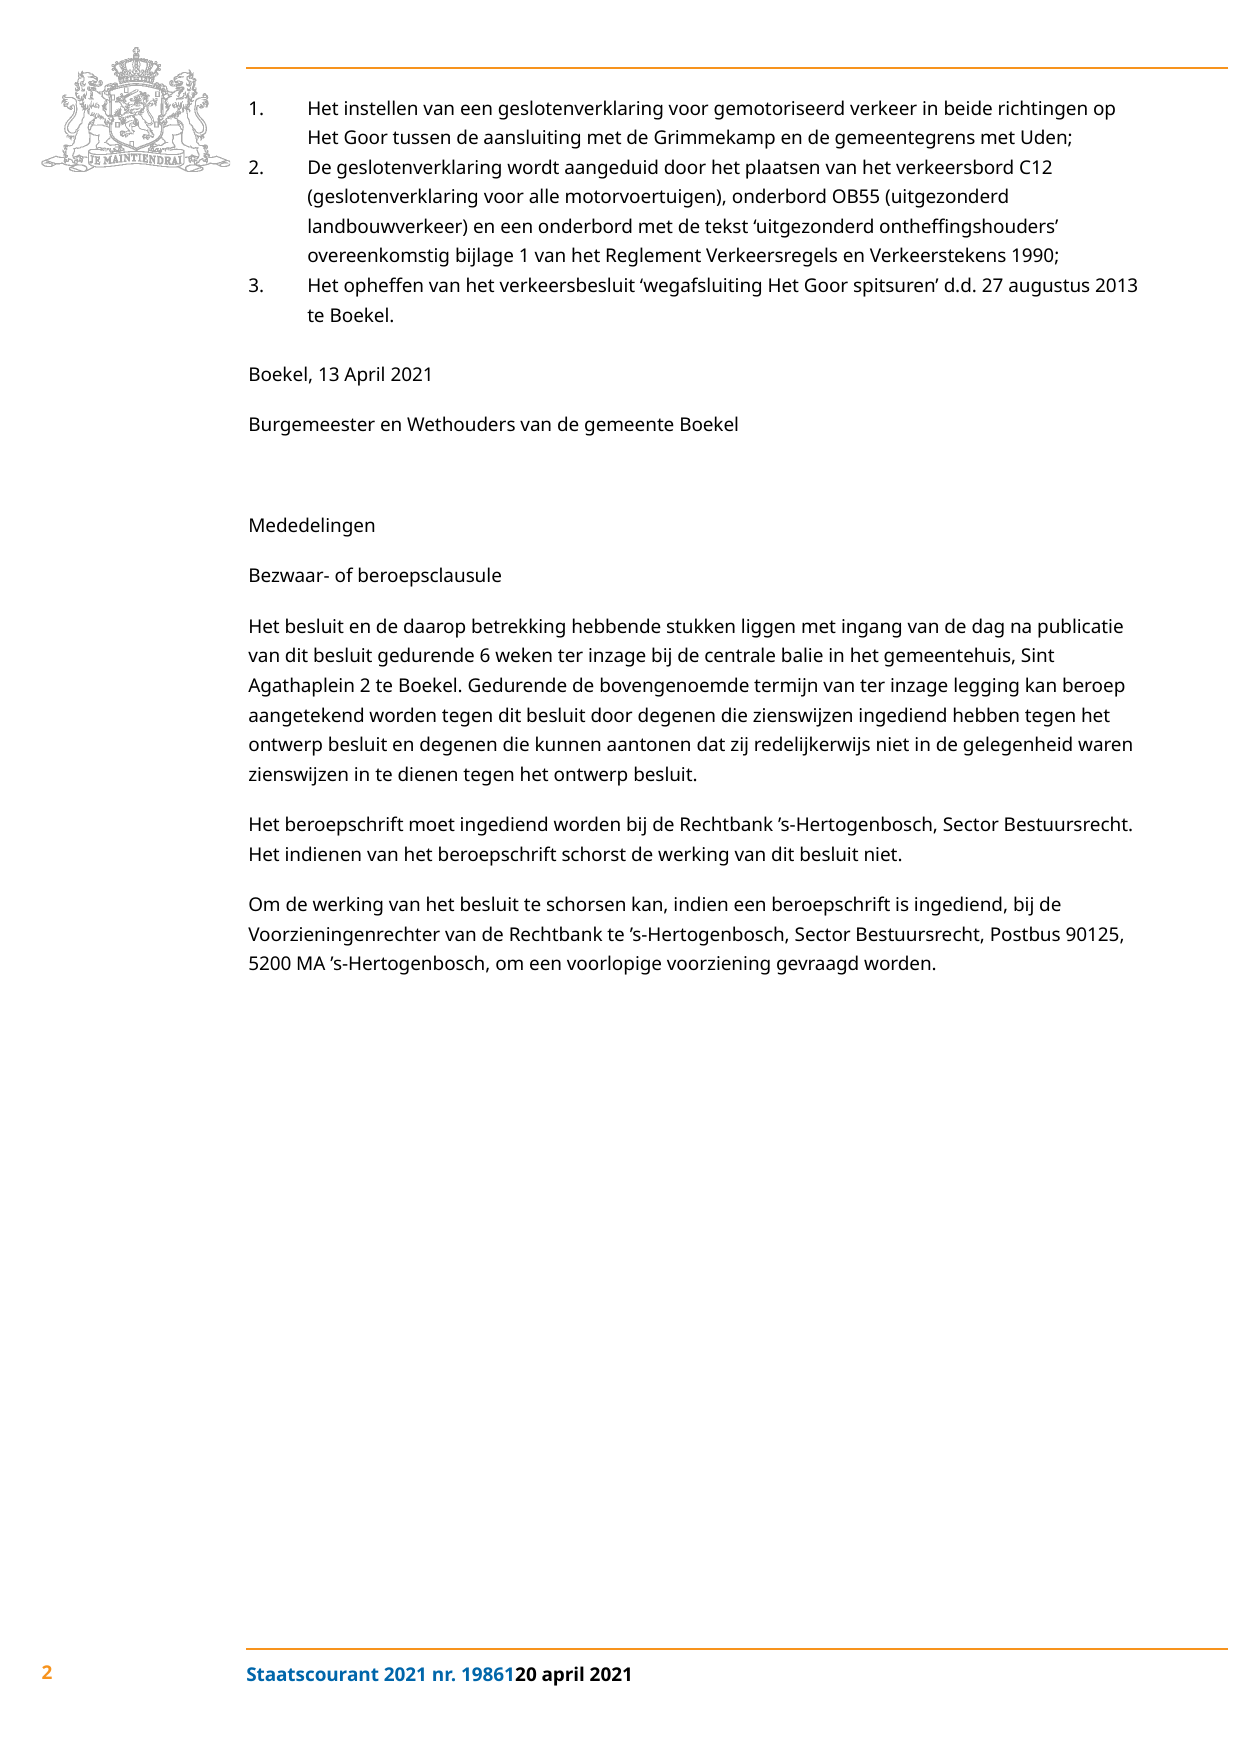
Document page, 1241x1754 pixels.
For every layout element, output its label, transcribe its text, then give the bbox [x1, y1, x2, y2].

text Burgemeester en Wethouders van de gemeente Boekel [248, 411, 1152, 437]
text Mededelingen [248, 512, 1152, 538]
list Het instellen van een geslotenverklaring voor gemotoriseerd verkeer in beide richtingen op Het Goor tussen de aansluiting met de Grimmekamp en de gemeentegrens met Uden; [248, 95, 1152, 150]
text Bezwaar- of beroepsclausule [248, 563, 1152, 588]
picture [41, 47, 231, 172]
text Boekel, 13 April 2021 [248, 361, 1152, 387]
text Om de werking van het besluit te schorsen kan, indien een beroepschrift is ingediend, bij de Voorzieningenrechter van de Rechtbank te ’s-Hertogenbosch, Sector Bestuursrecht, Postbus 90125, 5200 MA ’s-Hertogenbosch, om een voorlopige voorziening gevraagd worden. [248, 891, 1152, 976]
list De geslotenverklaring wordt aangeduid door het plaatsen van het verkeersbord C12 (geslotenverklaring voor alle motorvoertuigen), onderbord OB55 (uitgezonderd landbouwverkeer) en een onderbord met de tekst ‘uitgezonderd ontheffingshouders’ overeenkomstig bijlage 1 van het Reglement Verkeersregels en Verkeerstekens 1990; [248, 154, 1152, 268]
text Het beroepschrift moet ingediend worden bij de Rechtbank ’s-Hertogenbosch, Sector Bestuursrecht. Het indienen van het beroepschrift schorst de werking van dit besluit niet. [248, 811, 1152, 867]
text Het besluit en de daarop betrekking hebbende stukken liggen met ingang van de dag na publicatie van dit besluit gedurende 6 weken ter inzage bij de centrale balie in het gemeentehuis, Sint Agathaplein 2 te Boekel. Gedurende de bovengenoemde termijn van ter inzage legging kan beroep aangetekend worden tegen dit besluit door degenen die zienswijzen ingediend hebben tegen het ontwerp besluit en degenen die kunnen aantonen dat zij redelijkerwijs niet in de gelegenheid waren zienswijzen in te dienen tegen het ontwerp besluit. [248, 613, 1152, 787]
list Het opheffen van het verkeersbesluit ‘wegafsluiting Het Goor spitsuren’ d.d. 27 augustus 2013 te Boekel. [248, 272, 1152, 328]
